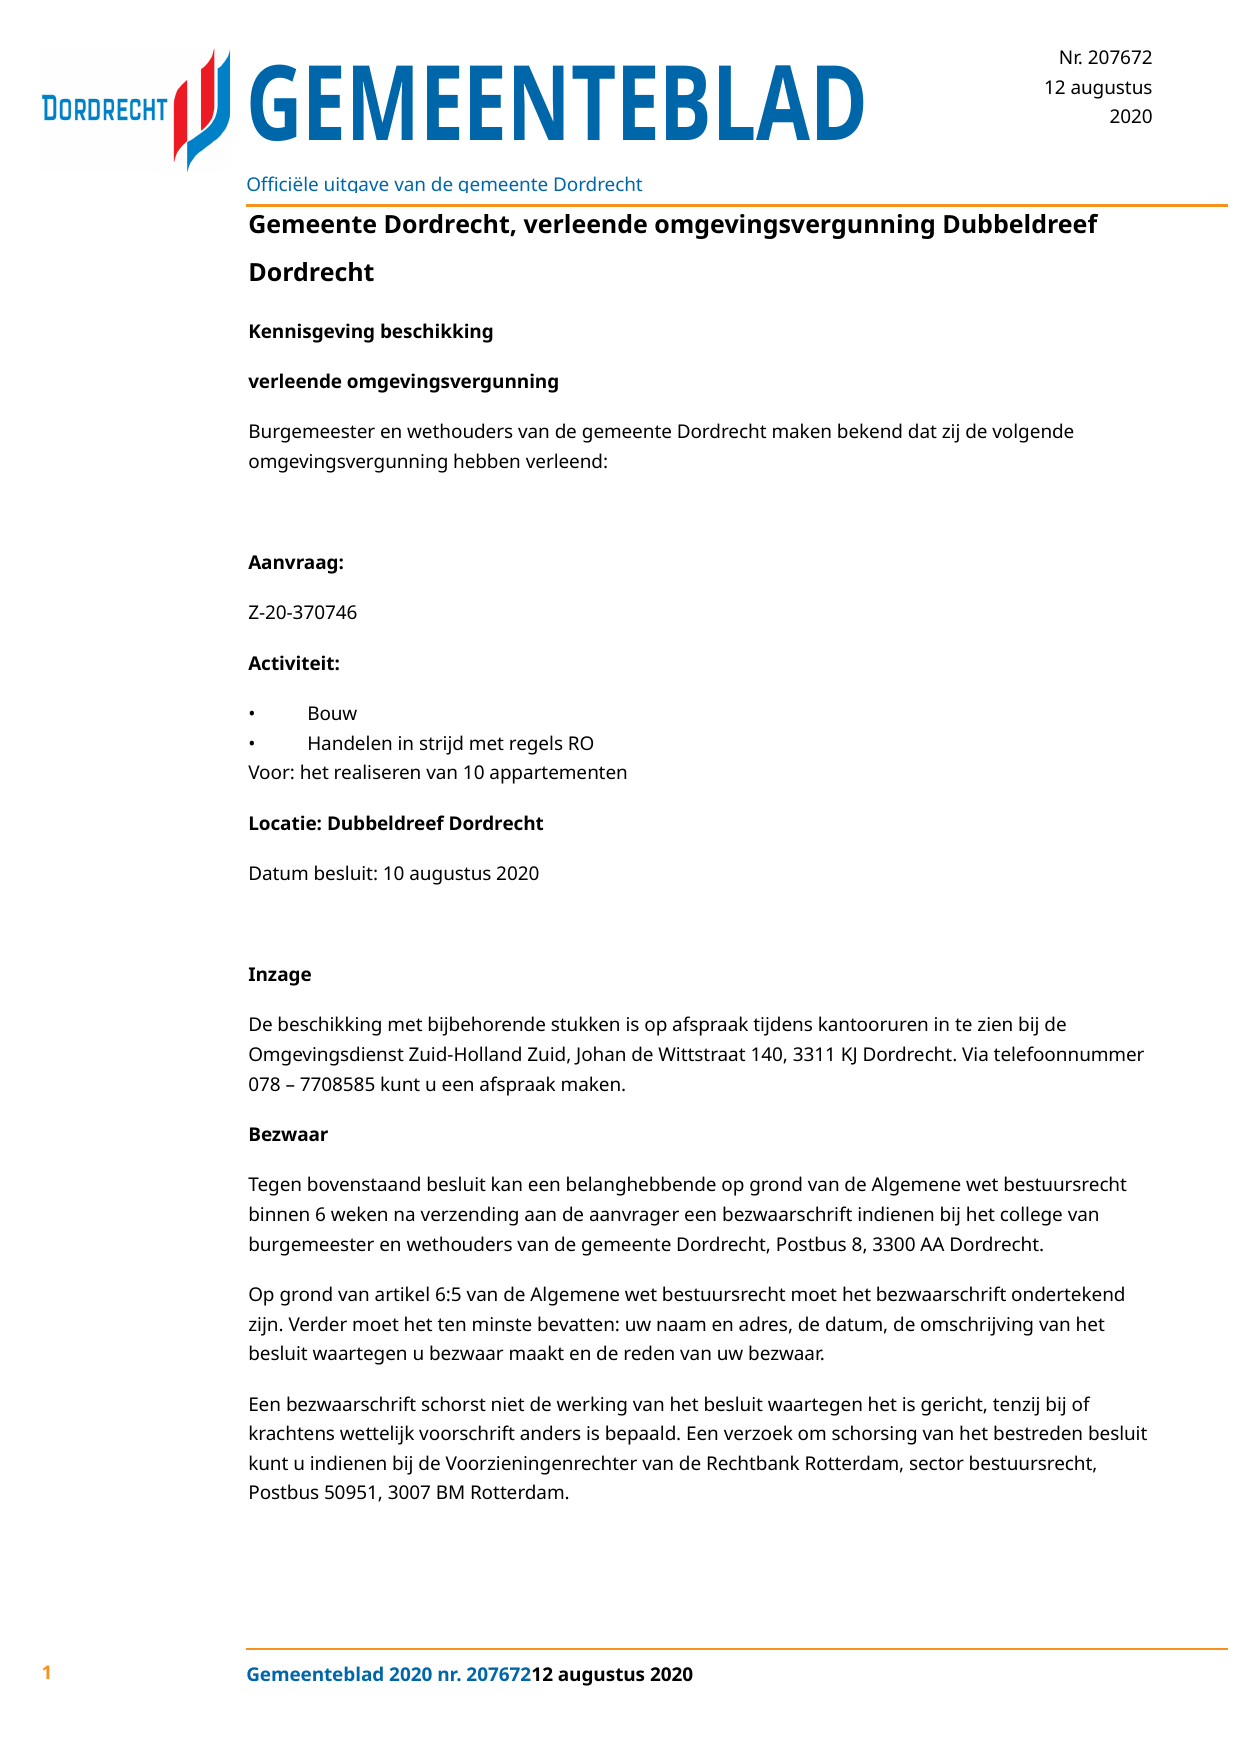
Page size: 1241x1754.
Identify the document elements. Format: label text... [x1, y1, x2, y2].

text Aanvraag: [248, 549, 1152, 575]
text Activiteit: [248, 650, 1152, 676]
text Burgemeester en wethouders van de gemeente Dordrecht maken bekend dat zij de volgende omgevingsvergunning hebben verleend: [248, 419, 1152, 474]
text Een bezwaarschrift schorst niet de werking van het besluit waartegen het is gericht, tenzij bij of krachtens wettelijk voorschrift anders is bepaald. Een verzoek om schorsing van het bestreden besluit kunt u indienen bij de Voorzieningenrechter van de Rechtbank Rotterdam, sector bestuursrecht, Postbus 50951, 3007 BM Rotterdam. [248, 1391, 1152, 1505]
list Handelen in strijd met regels RO [248, 730, 1152, 756]
text Voor: het realiseren van 10 appartementen [248, 759, 1152, 785]
text Op grond van artikel 6:5 van de Algemene wet bestuursrecht moet het bezwaarschrift ondertekend zijn. Verder moet het ten minste bevatten: uw naam en adres, de datum, de omschrijving van het besluit waartegen u bezwaar maakt en de reden van uw bezwaar. [248, 1281, 1152, 1366]
text Bezwaar [248, 1121, 1152, 1147]
text Gemeente Dordrecht, verleende omgevingsvergunning Dubbeldreef Dordrecht [248, 207, 1152, 288]
text Datum besluit: 10 augustus 2020 [248, 860, 1152, 886]
text De beschikking met bijbehorende stukken is op afspraak tijdens kantooruren in te zien bij de Omgevingsdienst Zuid-Holland Zuid, Johan de Wittstraat 140, 3311 KJ Dordrecht. Via telefoonnummer 078 – 7708585 kunt u een afspraak maken. [248, 1012, 1152, 1097]
text Locatie: Dubbeldreef Dordrecht [248, 810, 1152, 836]
text Z-20-370746 [248, 599, 1152, 625]
text verleende omgevingsvergunning [248, 368, 1152, 394]
text Inzage [248, 961, 1152, 987]
list Bouw [248, 700, 1152, 726]
text Kennisgeving beschikking [248, 318, 1152, 344]
text Tegen bovenstaand besluit kan een belanghebbende op grond van de Algemene wet bestuursrecht binnen 6 weken na verzending aan de aanvrager een bezwaarschrift indienen bij het college van burgemeester en wethouders van de gemeente Dordrecht, Postbus 8, 3300 AA Dordrecht. [248, 1172, 1152, 1257]
picture [41, 47, 231, 172]
